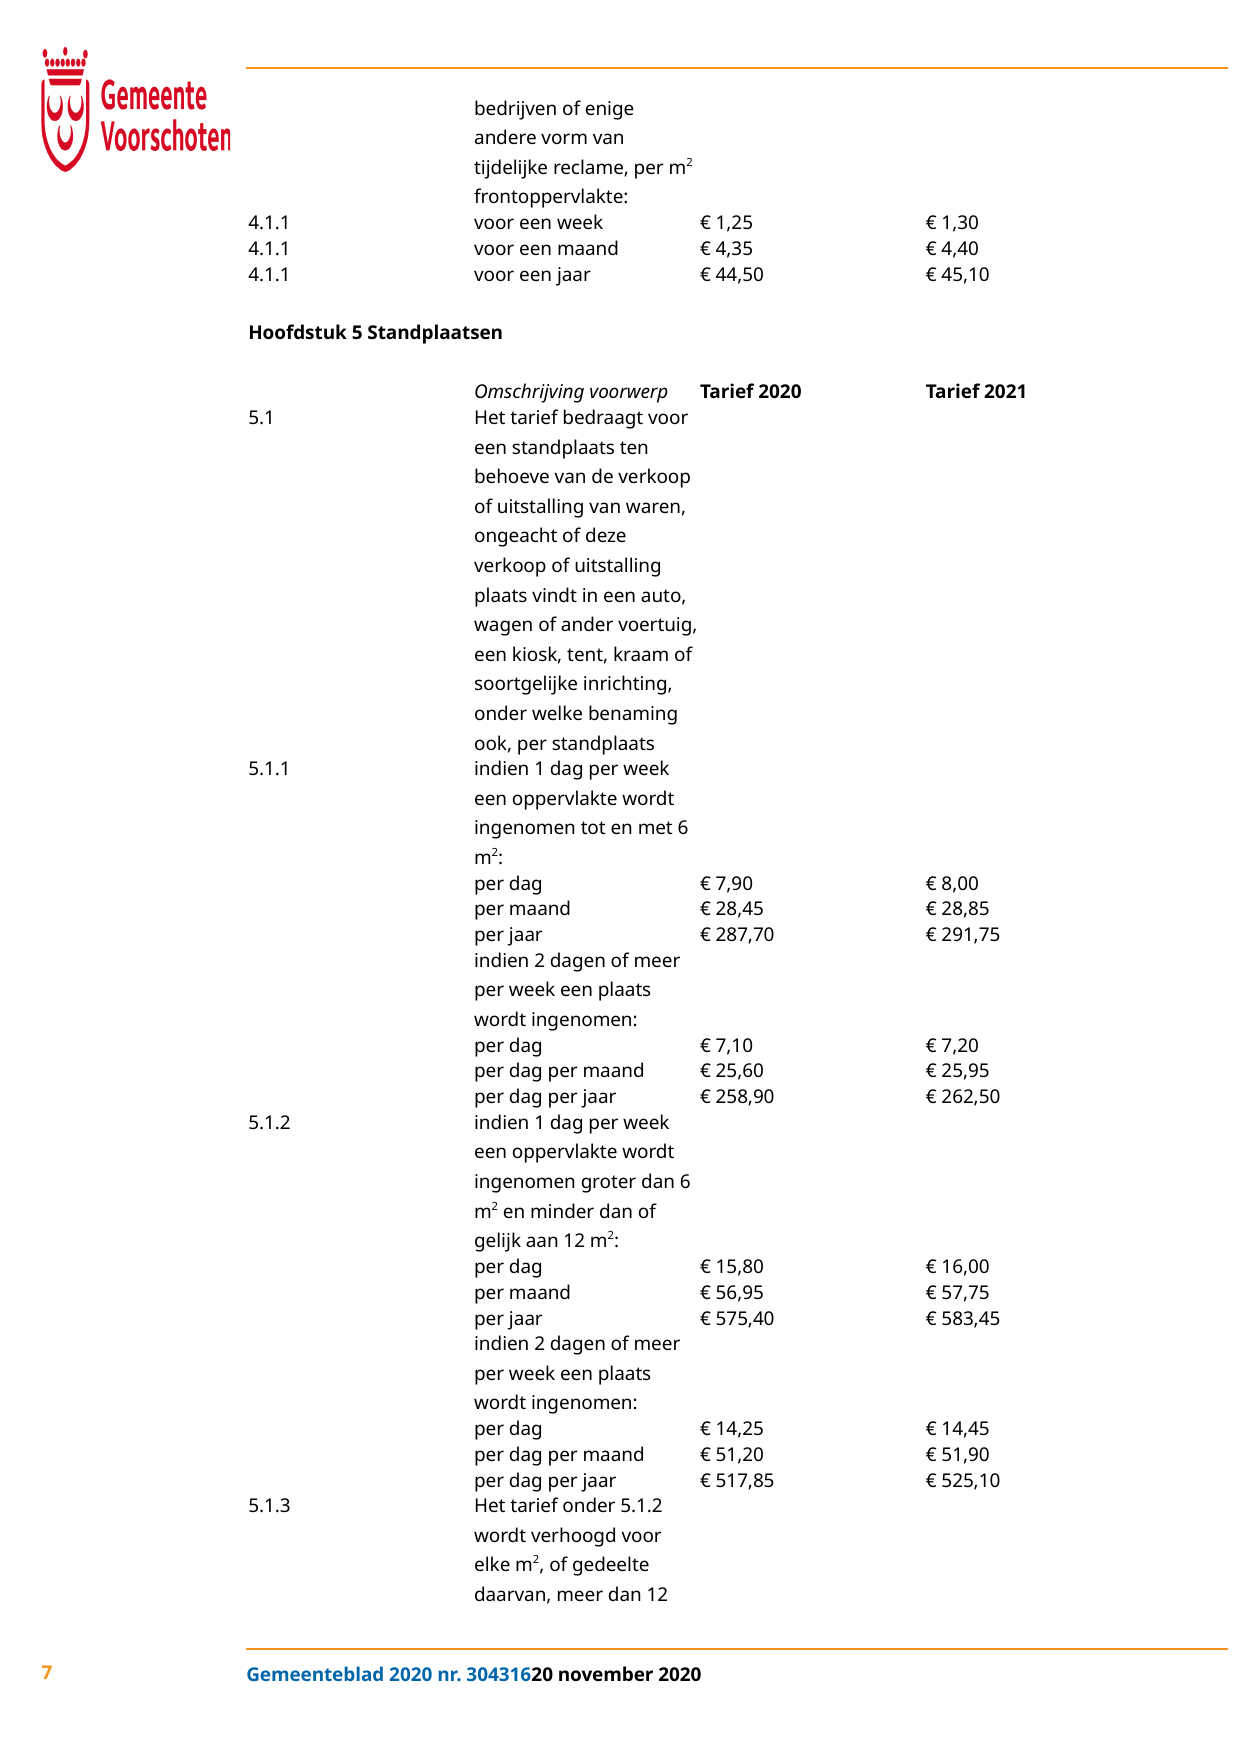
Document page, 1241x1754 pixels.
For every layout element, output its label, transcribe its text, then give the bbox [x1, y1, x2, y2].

table_cell [926, 1109, 1152, 1253]
table_cell € 28,45 [700, 896, 926, 921]
table_cell [248, 1058, 474, 1083]
table_cell € 28,85 [926, 896, 1152, 921]
table_cell 5.1.2 [248, 1109, 474, 1253]
table_cell voor een maand [474, 235, 700, 261]
table_cell [926, 95, 1152, 209]
table_cell [248, 1253, 474, 1279]
table_cell per dag per maand [474, 1058, 700, 1083]
table_cell 5.1.1 [248, 755, 474, 870]
table_cell € 57,75 [926, 1279, 1152, 1305]
table_header [248, 379, 474, 404]
table_cell [700, 947, 926, 1032]
table_cell bedrijven of enige andere vorm van tijdelijke reclame, per m2 frontoppervlakte: [474, 95, 700, 209]
table_cell indien 2 dagen of meer per week een plaats wordt ingenomen: [474, 1330, 700, 1415]
table_cell [248, 1084, 474, 1109]
table_cell [248, 1032, 474, 1058]
table_cell [248, 921, 474, 947]
table_cell [700, 1493, 926, 1607]
table_cell € 4,40 [926, 235, 1152, 261]
table_cell [926, 1493, 1152, 1607]
table_cell € 25,95 [926, 1058, 1152, 1083]
table_cell indien 1 dag per week een oppervlakte wordt ingenomen tot en met 6 m2: [474, 755, 700, 870]
table_cell [700, 95, 926, 209]
table_cell 4.1.1 [248, 209, 474, 235]
table_cell € 258,90 [700, 1084, 926, 1109]
table_header Tarief 2021 [926, 379, 1152, 404]
table_cell [248, 896, 474, 921]
table_cell € 4,35 [700, 235, 926, 261]
table_header Tarief 2020 [700, 379, 926, 404]
table_cell [248, 947, 474, 1032]
table_cell per maand [474, 1279, 700, 1305]
table_cell [926, 404, 1152, 755]
table_cell [700, 1330, 926, 1415]
table_cell [248, 1441, 474, 1467]
table_cell per dag per jaar [474, 1467, 700, 1492]
table_header Omschrijving voorwerp [474, 379, 700, 404]
table_cell per dag [474, 1032, 700, 1058]
table_cell [700, 404, 926, 755]
table_cell [700, 1109, 926, 1253]
table_cell [248, 870, 474, 896]
table_cell € 525,10 [926, 1467, 1152, 1492]
table_cell per dag [474, 1253, 700, 1279]
table_cell voor een week [474, 209, 700, 235]
table_cell per jaar [474, 921, 700, 947]
table_cell 4.1.1 [248, 261, 474, 286]
table_cell € 56,95 [700, 1279, 926, 1305]
table_cell per dag per jaar [474, 1084, 700, 1109]
table_cell [700, 755, 926, 870]
table_cell Het tarief onder 5.1.2 wordt verhoogd voor elke m2, of gedeelte daarvan, meer dan 12 [474, 1493, 700, 1607]
table_cell per jaar [474, 1305, 700, 1330]
table_cell 4.1.1 [248, 235, 474, 261]
table_cell € 51,90 [926, 1441, 1152, 1467]
table_cell € 7,20 [926, 1032, 1152, 1058]
table_cell € 15,80 [700, 1253, 926, 1279]
table_cell 5.1 [248, 404, 474, 755]
table_cell € 1,25 [700, 209, 926, 235]
table_cell € 8,00 [926, 870, 1152, 896]
table_cell € 45,10 [926, 261, 1152, 286]
table_cell [926, 755, 1152, 870]
table_cell € 14,45 [926, 1415, 1152, 1441]
table_cell [248, 1279, 474, 1305]
table_cell per maand [474, 896, 700, 921]
table_cell [926, 947, 1152, 1032]
table_cell per dag [474, 1415, 700, 1441]
table_cell per dag per maand [474, 1441, 700, 1467]
table_cell € 14,25 [700, 1415, 926, 1441]
table_cell [248, 1330, 474, 1415]
table_cell 5.1.3 [248, 1493, 474, 1607]
table_cell € 262,50 [926, 1084, 1152, 1109]
table_cell [248, 95, 474, 209]
table_cell indien 2 dagen of meer per week een plaats wordt ingenomen: [474, 947, 700, 1032]
table_cell € 291,75 [926, 921, 1152, 947]
table_cell [926, 1330, 1152, 1415]
table_cell € 583,45 [926, 1305, 1152, 1330]
table_cell € 16,00 [926, 1253, 1152, 1279]
table_cell € 51,20 [700, 1441, 926, 1467]
table_cell € 575,40 [700, 1305, 926, 1330]
table_cell [248, 1415, 474, 1441]
table_cell [248, 1467, 474, 1492]
table_cell € 1,30 [926, 209, 1152, 235]
table_cell voor een jaar [474, 261, 700, 286]
table_cell € 517,85 [700, 1467, 926, 1492]
table_cell € 44,50 [700, 261, 926, 286]
picture [41, 47, 231, 172]
table_cell per dag [474, 870, 700, 896]
table_cell € 25,60 [700, 1058, 926, 1083]
table_cell € 287,70 [700, 921, 926, 947]
table_cell [248, 1305, 474, 1330]
table_cell Het tarief bedraagt voor een standplaats ten behoeve van de verkoop of uitstalling van waren, ongeacht of deze verkoop of uitstalling plaats vindt in een auto, wagen of ander voertuig, een kiosk, tent, kraam of soortgelijke inrichting, onder welke benaming ook, per standplaats [474, 404, 700, 755]
table_cell € 7,10 [700, 1032, 926, 1058]
text Hoofdstuk 5 Standplaatsen [248, 319, 1152, 345]
table_cell indien 1 dag per week een oppervlakte wordt ingenomen groter dan 6 m2 en minder dan of gelijk aan 12 m2: [474, 1109, 700, 1253]
table_cell € 7,90 [700, 870, 926, 896]
